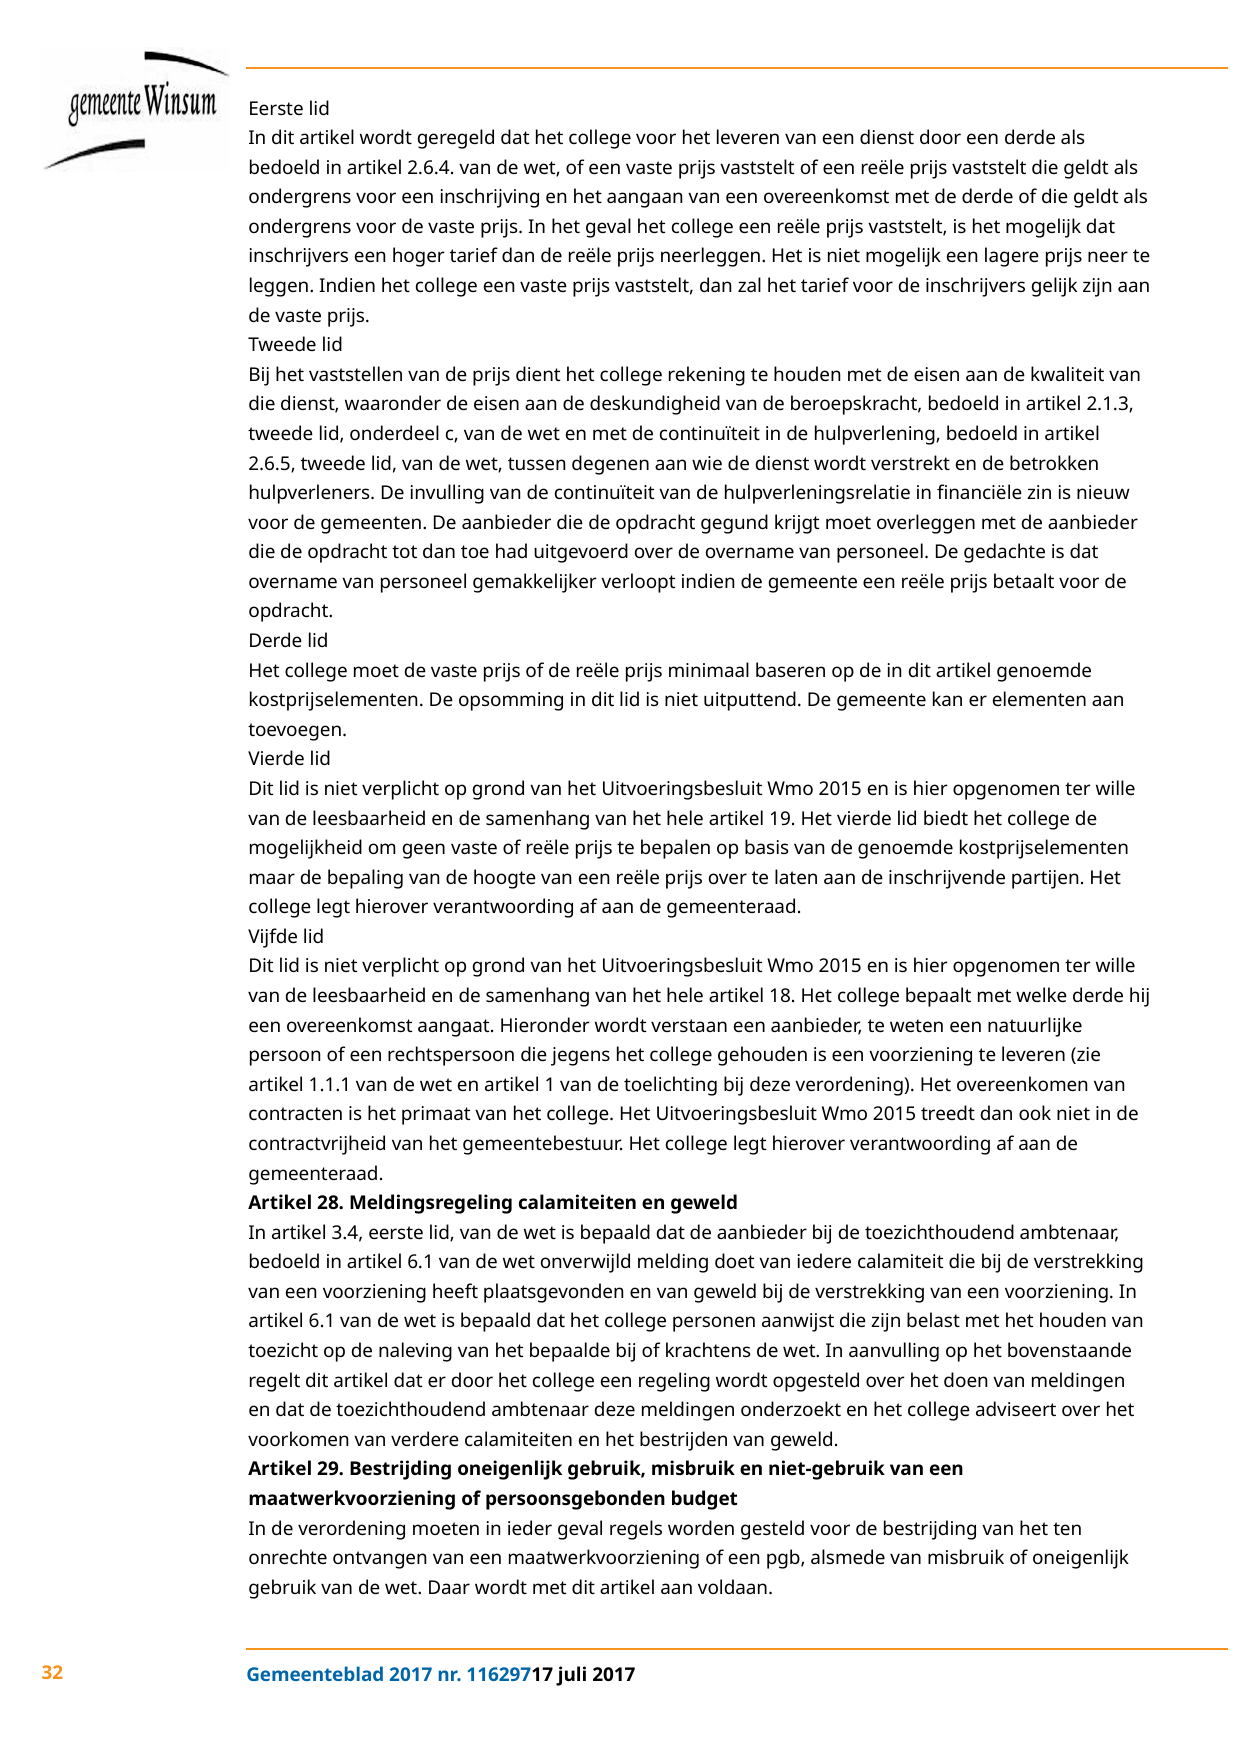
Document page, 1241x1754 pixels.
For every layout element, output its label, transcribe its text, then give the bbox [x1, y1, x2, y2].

text Vierde lid [248, 746, 1152, 771]
text Tweede lid [248, 331, 1152, 357]
text Vijfde lid [248, 923, 1152, 949]
text Derde lid [248, 627, 1152, 653]
picture [41, 47, 231, 172]
text Bij het vaststellen van de prijs dient het college rekening te houden met de eisen aan de kwaliteit van die dienst, waaronder de eisen aan de deskundigheid van de beroepskracht, bedoeld in artikel 2.1.3, tweede lid, onderdeel c, van de wet en met de continuïteit in de hulpverlening, bedoeld in artikel 2.6.5, tweede lid, van de wet, tussen degenen aan wie de dienst wordt verstrekt en de betrokken hulpverleners. De invulling van de continuïteit van de hulpverleningsrelatie in financiële zin is nieuw voor de gemeenten. De aanbieder die de opdracht gegund krijgt moet overleggen met de aanbieder die de opdracht tot dan toe had uitgevoerd over de overname van personeel. De gedachte is dat overname van personeel gemakkelijker verloopt indien de gemeente een reële prijs betaalt voor de opdracht. [248, 361, 1152, 623]
text Dit lid is niet verplicht op grond van het Uitvoeringsbesluit Wmo 2015 en is hier opgenomen ter wille van de leesbaarheid en de samenhang van het hele artikel 19. Het vierde lid biedt het college de mogelijkheid om geen vaste of reële prijs te bepalen op basis van de genoemde kostprijselementen maar de bepaling van de hoogte van een reële prijs over te laten aan de inschrijvende partijen. Het college legt hierover verantwoording af aan de gemeenteraad. [248, 775, 1152, 919]
text In dit artikel wordt geregeld dat het college voor het leveren van een dienst door een derde als bedoeld in artikel 2.6.4. van de wet, of een vaste prijs vaststelt of een reële prijs vaststelt die geldt als ondergrens voor een inschrijving en het aangaan van een overeenkomst met de derde of die geldt als ondergrens voor de vaste prijs. In het geval het college een reële prijs vaststelt, is het mogelijk dat inschrijvers een hoger tarief dan de reële prijs neerleggen. Het is niet mogelijk een lagere prijs neer te leggen. Indien het college een vaste prijs vaststelt, dan zal het tarief voor de inschrijvers gelijk zijn aan de vaste prijs. [248, 124, 1152, 328]
text In de verordening moeten in ieder geval regels worden gesteld voor de bestrijding van het ten onrechte ontvangen van een maatwerkvoorziening of een pgb, alsmede van misbruik of oneigenlijk gebruik van de wet. Daar wordt met dit artikel aan voldaan. [248, 1515, 1152, 1600]
text In artikel 3.4, eerste lid, van de wet is bepaald dat de aanbieder bij de toezichthoudend ambtenaar, bedoeld in artikel 6.1 van de wet onverwijld melding doet van iedere calamiteit die bij de verstrekking van een voorziening heeft plaatsgevonden en van geweld bij de verstrekking van een voorziening. In artikel 6.1 van de wet is bepaald dat het college personen aanwijst die zijn belast met het houden van toezicht op de naleving van het bepaalde bij of krachtens de wet. In aanvulling op het bovenstaande regelt dit artikel dat er door het college een regeling wordt opgesteld over het doen van meldingen en dat de toezichthoudend ambtenaar deze meldingen onderzoekt en het college adviseert over het voorkomen van verdere calamiteiten en het bestrijden van geweld. [248, 1219, 1152, 1452]
text Artikel 28. Meldingsregeling calamiteiten en geweld [248, 1189, 1152, 1215]
text Artikel 29. Bestrijding oneigenlijk gebruik, misbruik en niet-gebruik van een maatwerkvoorziening of persoonsgebonden budget [248, 1456, 1152, 1511]
text Dit lid is niet verplicht op grond van het Uitvoeringsbesluit Wmo 2015 en is hier opgenomen ter wille van de leesbaarheid en de samenhang van het hele artikel 18. Het college bepaalt met welke derde hij een overeenkomst aangaat. Hieronder wordt verstaan een aanbieder, te weten een natuurlijke persoon of een rechtspersoon die jegens het college gehouden is een voorziening te leveren (zie artikel 1.1.1 van de wet en artikel 1 van de toelichting bij deze verordening). Het overeenkomen van contracten is het primaat van het college. Het Uitvoeringsbesluit Wmo 2015 treedt dan ook niet in de contractvrijheid van het gemeentebestuur. Het college legt hierover verantwoording af aan de gemeenteraad. [248, 953, 1152, 1186]
text Eerste lid [248, 95, 1152, 121]
text Het college moet de vaste prijs of de reële prijs minimaal baseren op de in dit artikel genoemde kostprijselementen. De opsomming in dit lid is niet uitputtend. De gemeente kan er elementen aan toevoegen. [248, 657, 1152, 742]
